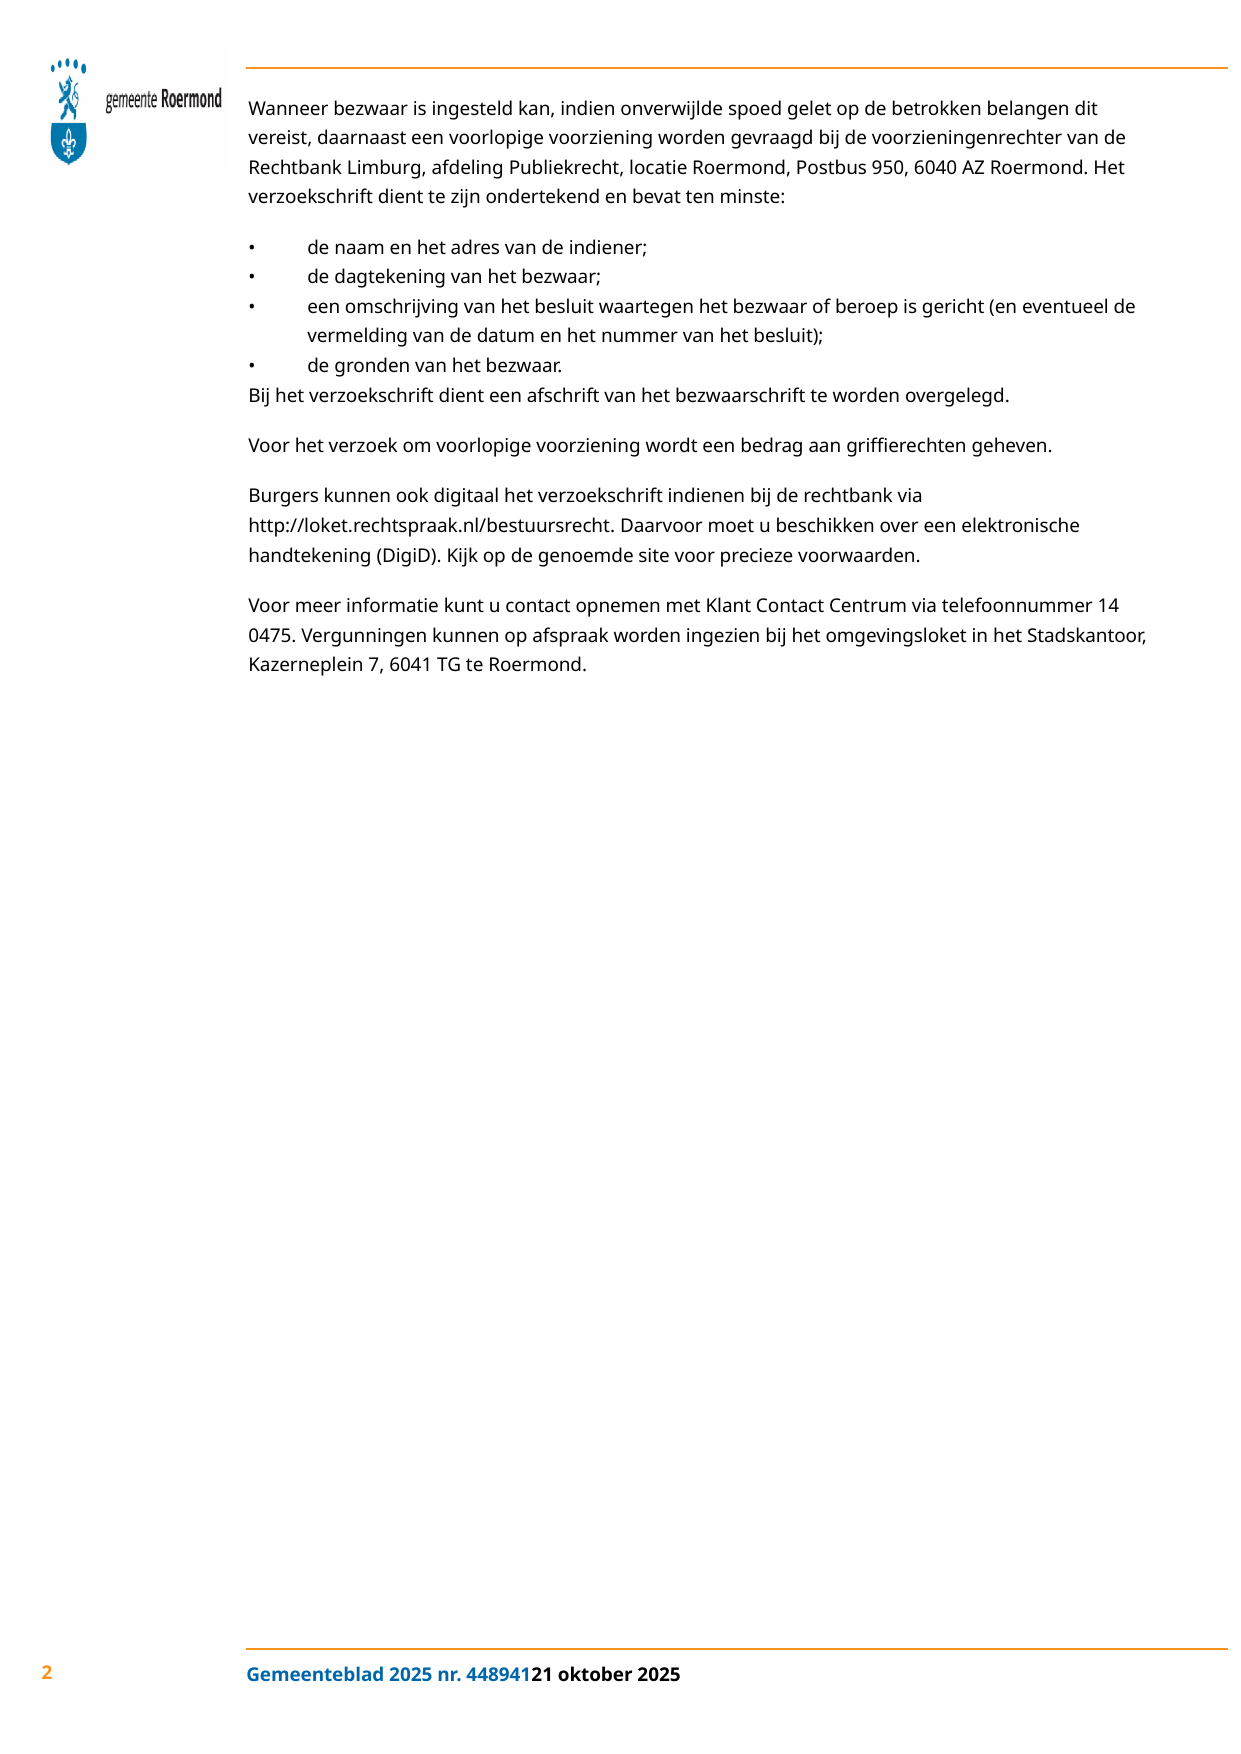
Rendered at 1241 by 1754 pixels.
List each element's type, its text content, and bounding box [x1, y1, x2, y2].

list een omschrijving van het besluit waartegen het bezwaar of beroep is gericht (en eventueel de vermelding van de datum en het nummer van het besluit); [248, 293, 1152, 348]
picture [41, 47, 231, 172]
text Bij het verzoekschrift dient een afschrift van het bezwaarschrift te worden overgelegd. [248, 382, 1152, 408]
list de naam en het adres van de indiener; [248, 234, 1152, 260]
list de gronden van het bezwaar. [248, 352, 1152, 378]
text Voor meer informatie kunt u contact opnemen met Klant Contact Centrum via telefoonnummer 14 0475. Vergunningen kunnen op afspraak worden ingezien bij het omgevingsloket in het Stadskantoor, Kazerneplein 7, 6041 TG te Roermond. [248, 592, 1152, 677]
text Burgers kunnen ook digitaal het verzoekschrift indienen bij de rechtbank via http://loket.rechtspraak.nl/bestuursrecht. Daarvoor moet u beschikken over een elektronische handtekening (DigiD). Kijk op de genoemde site voor precieze voorwaarden. [248, 483, 1152, 568]
list de dagtekening van het bezwaar; [248, 263, 1152, 289]
text Voor het verzoek om voorlopige voorziening wordt een bedrag aan griffierechten geheven. [248, 432, 1152, 458]
text Wanneer bezwaar is ingesteld kan, indien onverwijlde spoed gelet op de betrokken belangen dit vereist, daarnaast een voorlopige voorziening worden gevraagd bij de voorzieningenrechter van de Rechtbank Limburg, afdeling Publiekrecht, locatie Roermond, Postbus 950, 6040 AZ Roermond. Het verzoekschrift dient te zijn ondertekend en bevat ten minste: [248, 95, 1152, 209]
